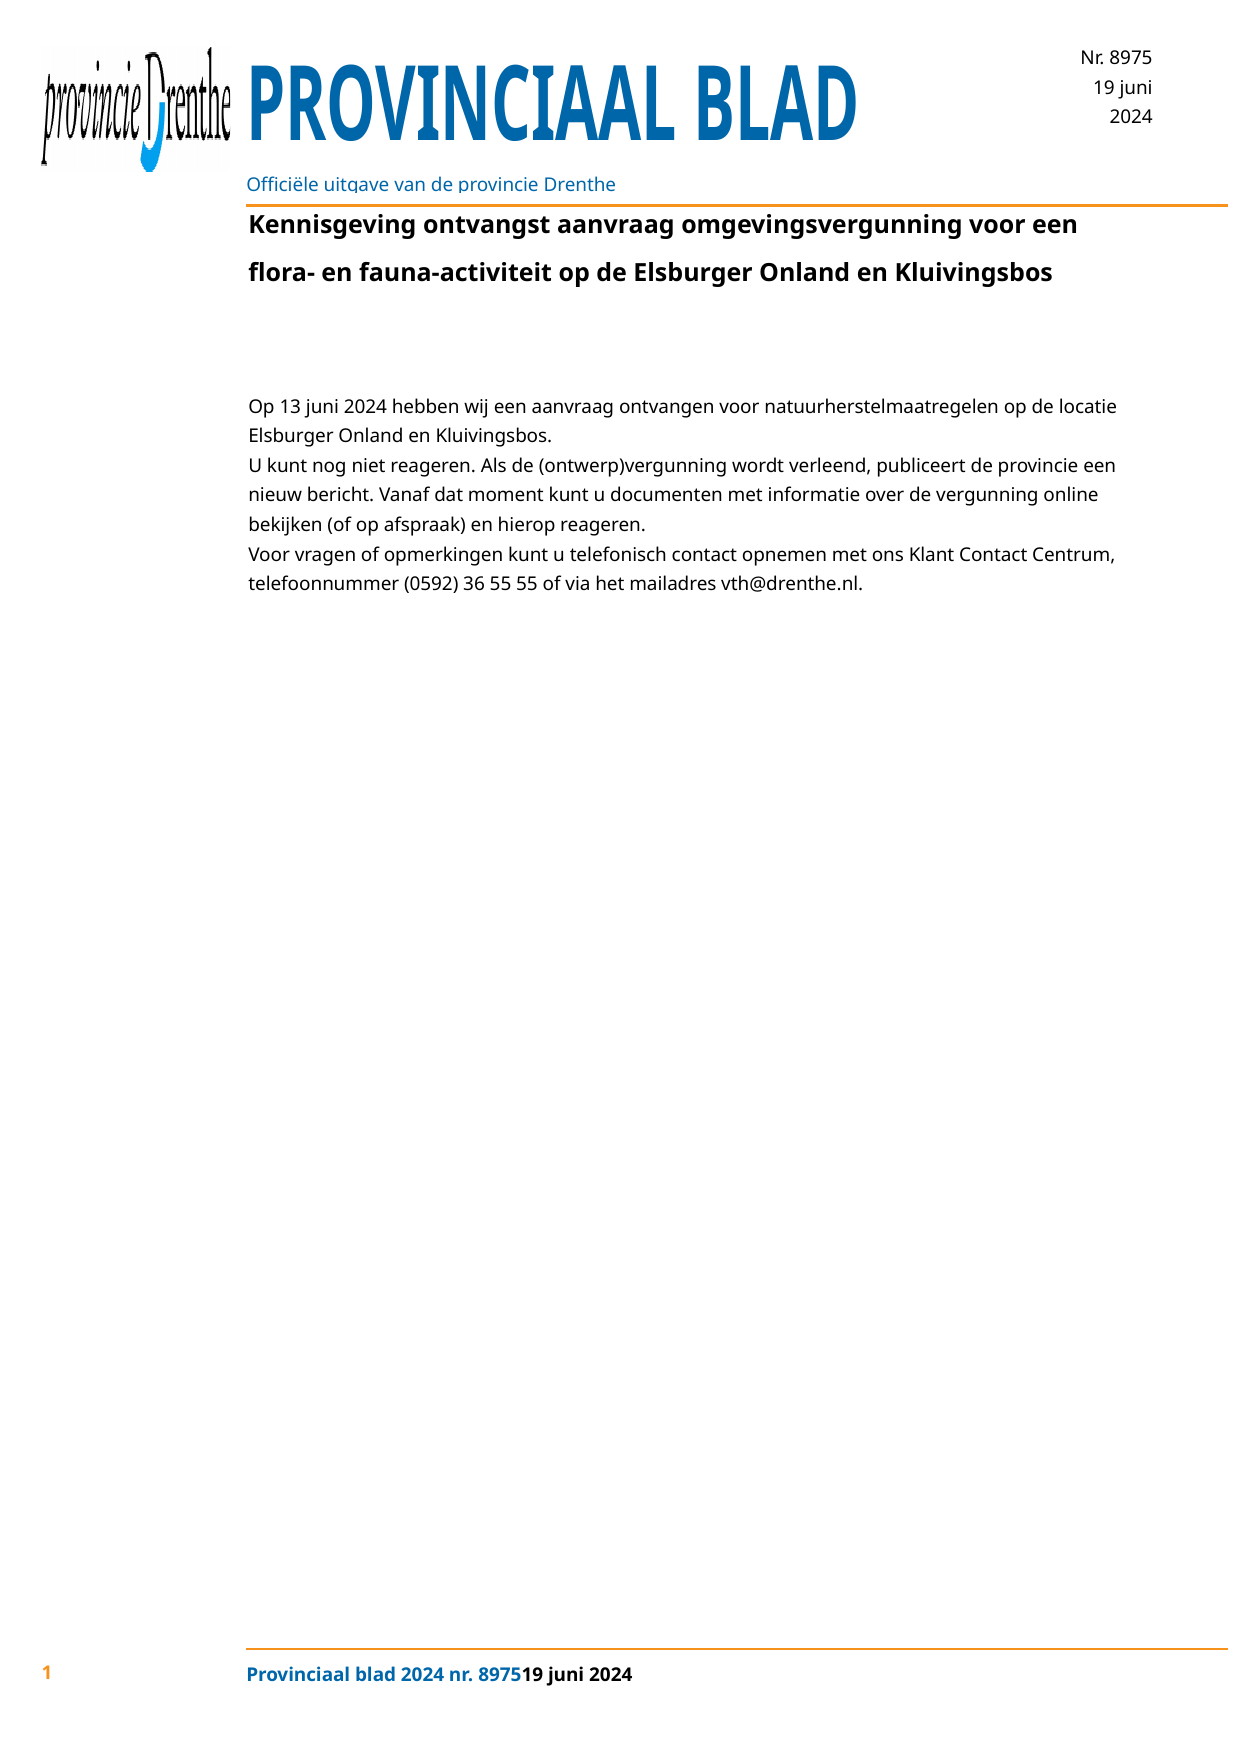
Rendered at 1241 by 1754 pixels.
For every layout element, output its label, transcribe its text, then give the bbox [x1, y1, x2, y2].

text Op 13 juni 2024 hebben wij een aanvraag ontvangen voor natuurherstelmaatregelen op de locatie Elsburger Onland en Kluivingsbos. [248, 393, 1152, 448]
picture [41, 47, 231, 172]
text Voor vragen of opmerkingen kunt u telefonisch contact opnemen met ons Klant Contact Centrum, telefoonnummer (0592) 36 55 55 of via het mailadres vth@drenthe.nl. [248, 541, 1152, 596]
text Kennisgeving ontvangst aanvraag omgevingsvergunning voor een flora- en fauna-activiteit op de Elsburger Onland en Kluivingsbos [248, 207, 1152, 288]
text U kunt nog niet reageren. Als de (ontwerp)vergunning wordt verleend, publiceert de provincie een nieuw bericht. Vanaf dat moment kunt u documenten met informatie over de vergunning online bekijken (of op afspraak) en hierop reageren. [248, 452, 1152, 537]
